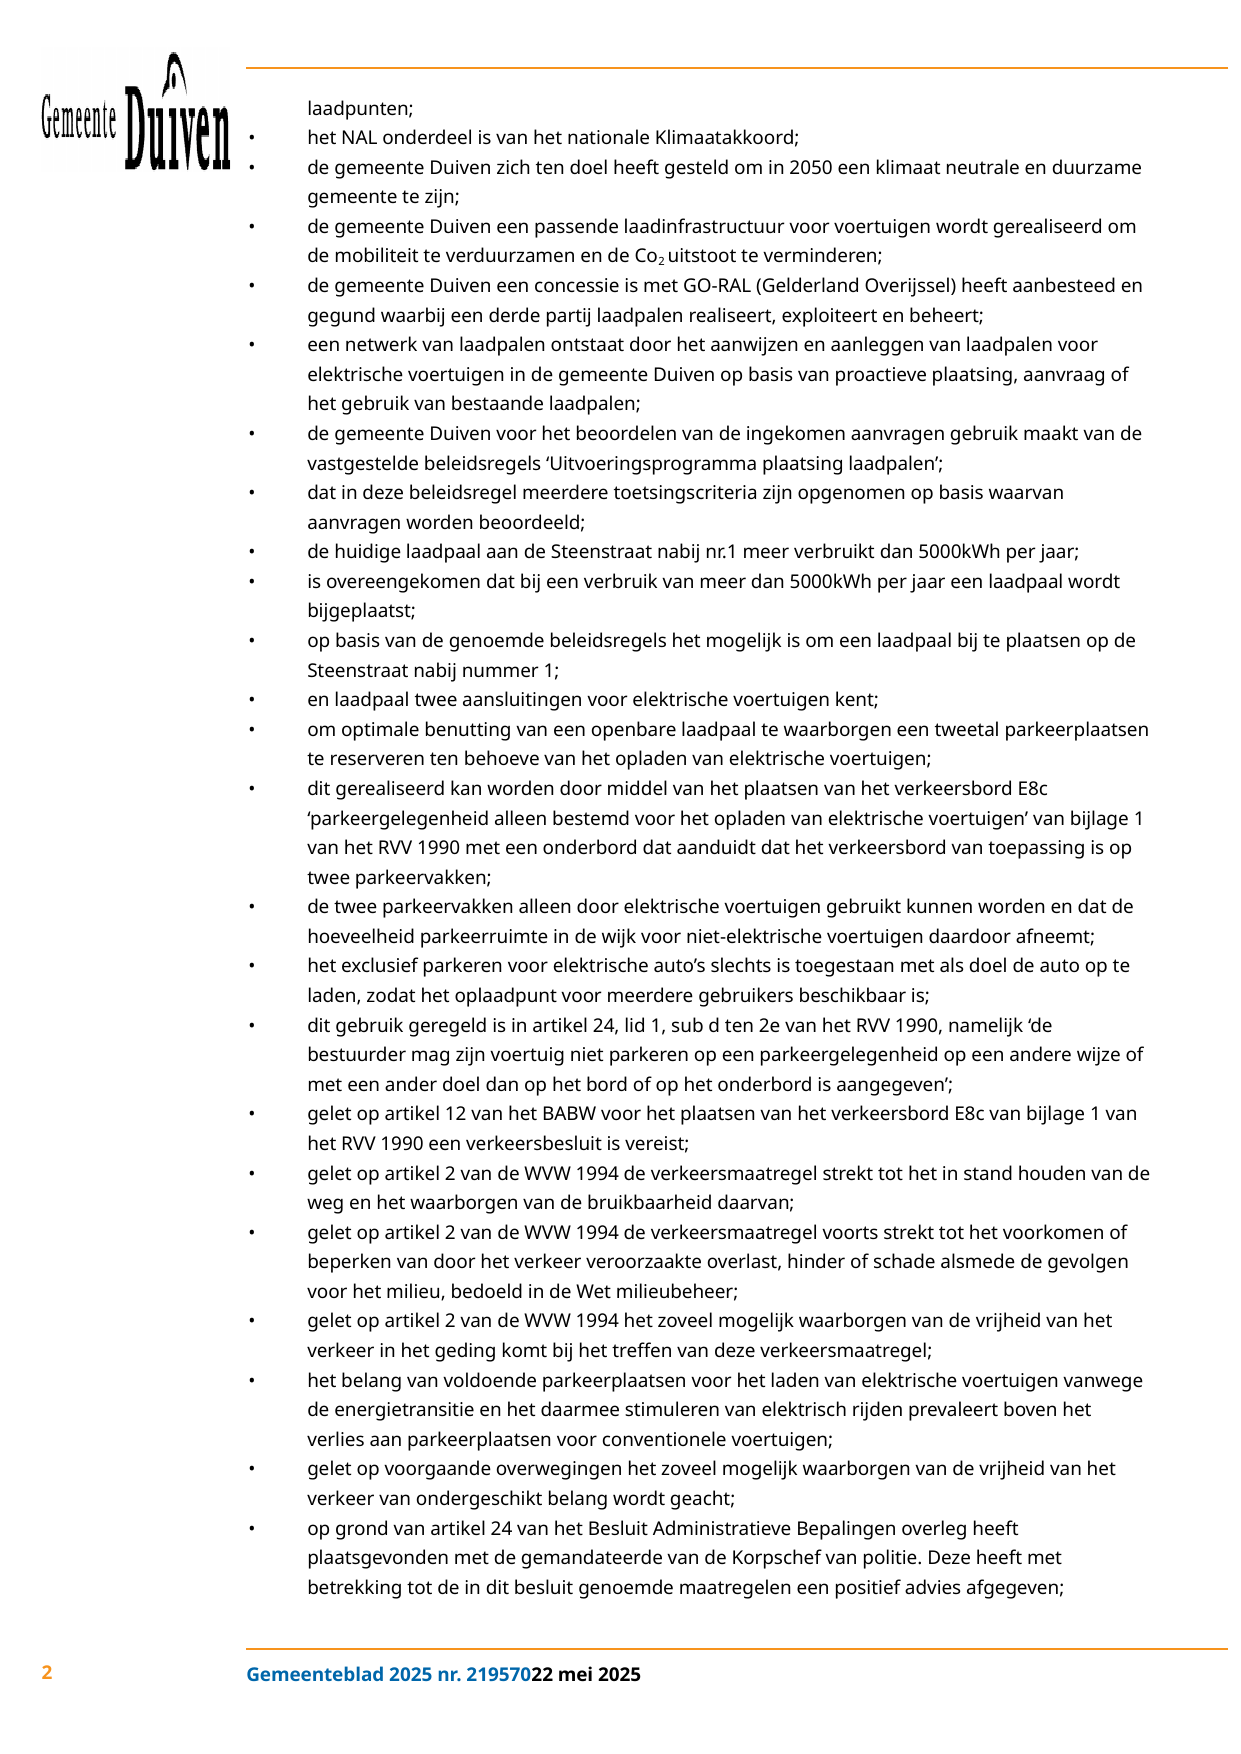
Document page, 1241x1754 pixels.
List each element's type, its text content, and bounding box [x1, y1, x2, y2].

list het NAL onderdeel is van het nationale Klimaatakkoord; [248, 124, 1152, 150]
list de huidige laadpaal aan de Steenstraat nabij nr.1 meer verbruikt dan 5000kWh per jaar; [248, 538, 1152, 564]
list het exclusief parkeren voor elektrische auto’s slechts is toegestaan met als doel de auto op te laden, zodat het oplaadpunt voor meerdere gebruikers beschikbaar is; [248, 953, 1152, 1008]
list gelet op artikel 2 van de WVW 1994 de verkeersmaatregel strekt tot het in stand houden van de weg en het waarborgen van de bruikbaarheid daarvan; [248, 1160, 1152, 1215]
list de twee parkeervakken alleen door elektrische voertuigen gebruikt kunnen worden en dat de hoeveelheid parkeerruimte in de wijk voor niet-elektrische voertuigen daardoor afneemt; [248, 893, 1152, 949]
list gelet op artikel 12 van het BABW voor het plaatsen van het verkeersbord E8c van bijlage 1 van het RVV 1990 een verkeersbesluit is vereist; [248, 1101, 1152, 1156]
list de gemeente Duiven een concessie is met GO-RAL (Gelderland Overijssel) heeft aanbesteed en gegund waarbij een derde partij laadpalen realiseert, exploiteert en beheert; [248, 272, 1152, 328]
list dit gerealiseerd kan worden door middel van het plaatsen van het verkeersbord E8c ‘parkeergelegenheid alleen bestemd voor het opladen van elektrische voertuigen’ van bijlage 1 van het RVV 1990 met een onderbord dat aanduidt dat het verkeersbord van toepassing is op twee parkeervakken; [248, 775, 1152, 890]
list de gemeente Duiven zich ten doel heeft gesteld om in 2050 een klimaat neutrale en duurzame gemeente te zijn; [248, 154, 1152, 209]
list op basis van de genoemde beleidsregels het mogelijk is om een laadpaal bij te plaatsen op de Steenstraat nabij nummer 1; [248, 627, 1152, 683]
list het belang van voldoende parkeerplaatsen voor het laden van elektrische voertuigen vanwege de energietransitie en het daarmee stimuleren van elektrisch rijden prevaleert boven het verlies aan parkeerplaatsen voor conventionele voertuigen; [248, 1367, 1152, 1452]
list dit gebruik geregeld is in artikel 24, lid 1, sub d ten 2e van het RVV 1990, namelijk ‘de bestuurder mag zijn voertuig niet parkeren op een parkeergelegenheid op een andere wijze of met een ander doel dan op het bord of op het onderbord is aangegeven’; [248, 1012, 1152, 1097]
list de gemeente Duiven een passende laadinfrastructuur voor voertuigen wordt gerealiseerd om de mobiliteit te verduurzamen en de Co2 uitstoot te verminderen; [248, 213, 1152, 268]
list gelet op voorgaande overwegingen het zoveel mogelijk waarborgen van de vrijheid van het verkeer van ondergeschikt belang wordt geacht; [248, 1456, 1152, 1511]
list gelet op artikel 2 van de WVW 1994 het zoveel mogelijk waarborgen van de vrijheid van het verkeer in het geding komt bij het treffen van deze verkeersmaatregel; [248, 1308, 1152, 1363]
list is overeengekomen dat bij een verbruik van meer dan 5000kWh per jaar een laadpaal wordt bijgeplaatst; [248, 568, 1152, 623]
list laadpunten; [248, 95, 1152, 121]
list de gemeente Duiven voor het beoordelen van de ingekomen aanvragen gebruik maakt van de vastgestelde beleidsregels ‘Uitvoeringsprogramma plaatsing laadpalen’; [248, 420, 1152, 476]
list dat in deze beleidsregel meerdere toetsingscriteria zijn opgenomen op basis waarvan aanvragen worden beoordeeld; [248, 479, 1152, 535]
list op grond van artikel 24 van het Besluit Administratieve Bepalingen overleg heeft plaatsgevonden met de gemandateerde van de Korpschef van politie. Deze heeft met betrekking tot de in dit besluit genoemde maatregelen een positief advies afgegeven; [248, 1515, 1152, 1600]
picture [41, 47, 231, 172]
list gelet op artikel 2 van de WVW 1994 de verkeersmaatregel voorts strekt tot het voorkomen of beperken van door het verkeer veroorzaakte overlast, hinder of schade alsmede de gevolgen voor het milieu, bedoeld in de Wet milieubeheer; [248, 1219, 1152, 1304]
list en laadpaal twee aansluitingen voor elektrische voertuigen kent; [248, 686, 1152, 712]
list om optimale benutting van een openbare laadpaal te waarborgen een tweetal parkeerplaatsen te reserveren ten behoeve van het opladen van elektrische voertuigen; [248, 716, 1152, 771]
list een netwerk van laadpalen ontstaat door het aanwijzen en aanleggen van laadpalen voor elektrische voertuigen in de gemeente Duiven op basis van proactieve plaatsing, aanvraag of het gebruik van bestaande laadpalen; [248, 331, 1152, 416]
